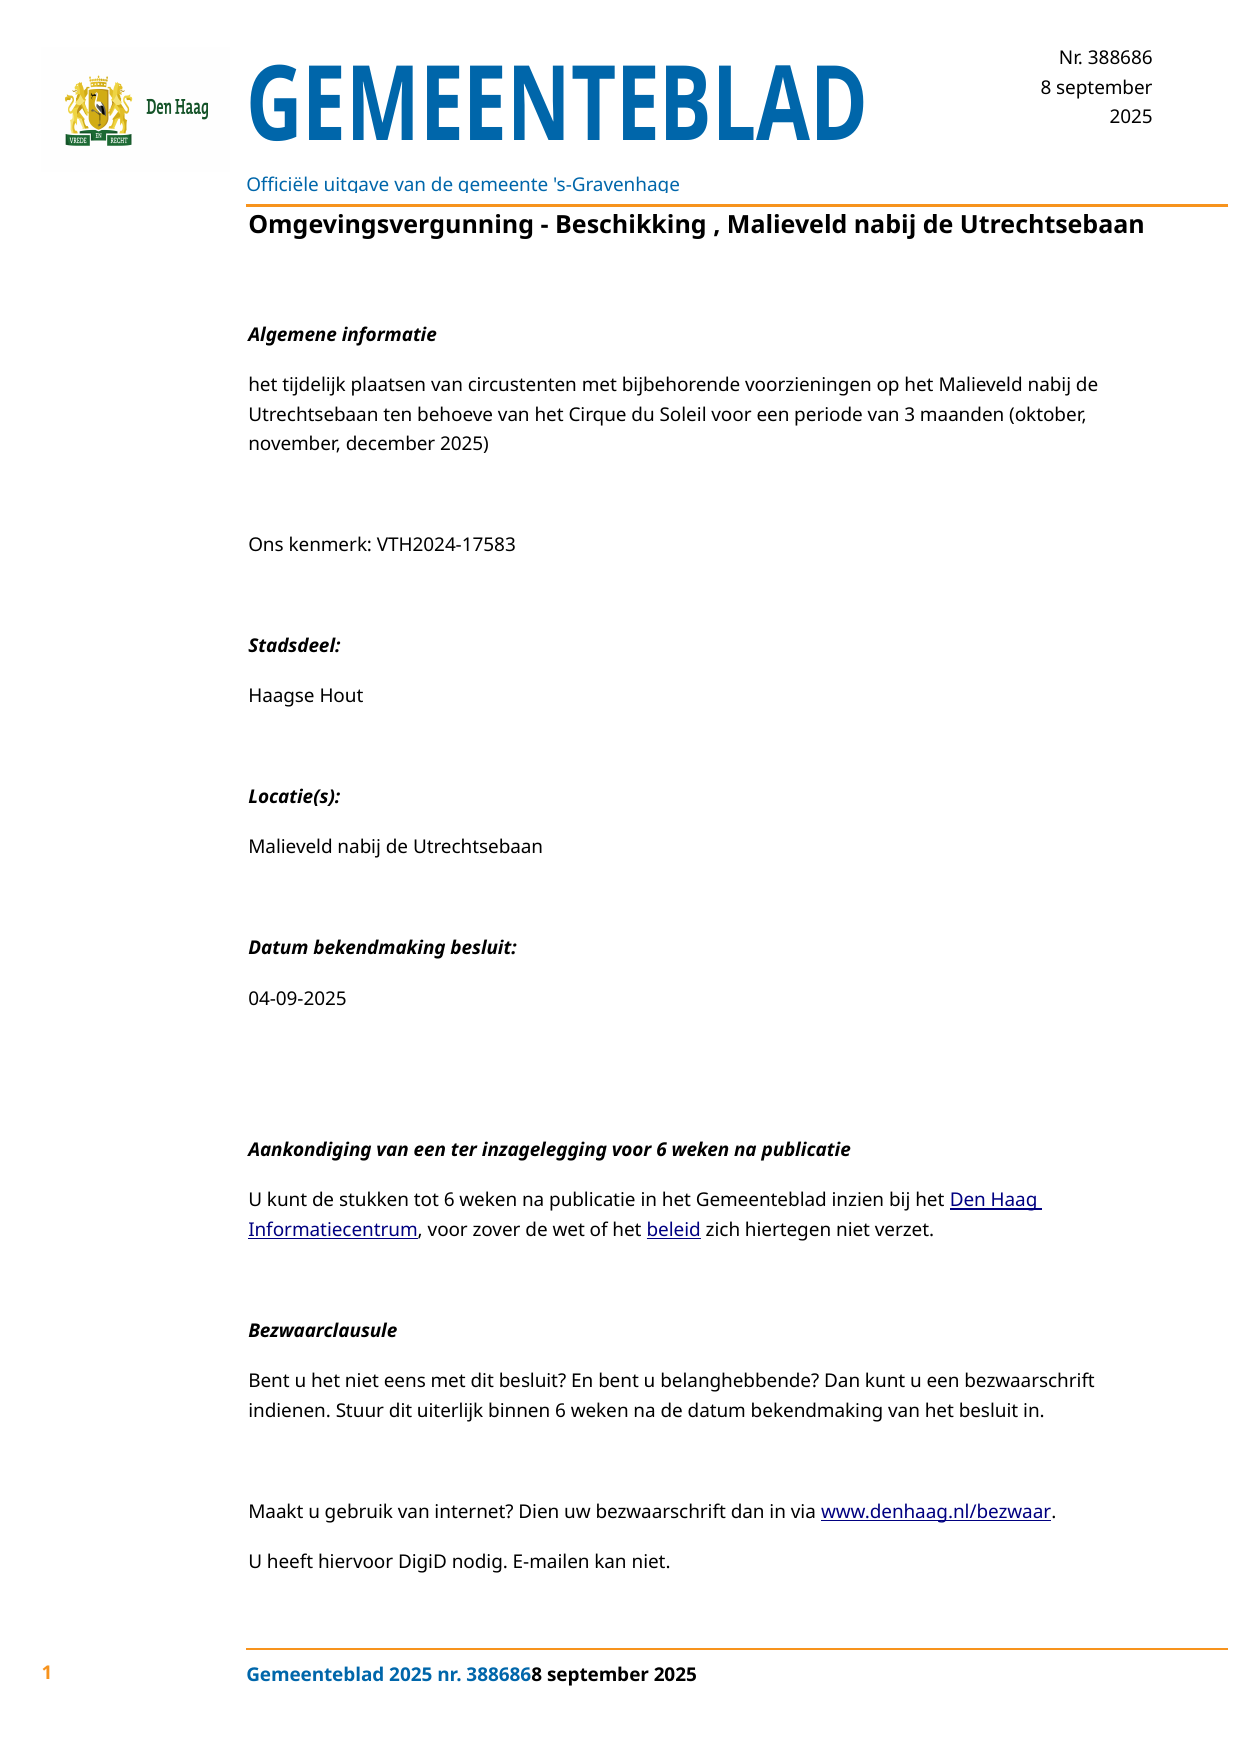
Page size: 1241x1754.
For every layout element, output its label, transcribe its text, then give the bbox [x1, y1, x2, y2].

text Algemene informatie [248, 321, 1152, 346]
text het tijdelijk plaatsen van circustenten met bijbehorende voorzieningen op het Malieveld nabij de Utrechtsebaan ten behoeve van het Cirque du Soleil voor een periode van 3 maanden (oktober, november, december 2025) [248, 371, 1152, 456]
text Bent u het niet eens met dit besluit? En bent u belanghebbende? Dan kunt u een bezwaarschrift indienen. Stuur dit uiterlijk binnen 6 weken na de datum bekendmaking van het besluit in. [248, 1367, 1152, 1423]
picture [41, 47, 231, 172]
text 04-09-2025 [248, 985, 1152, 1011]
text Aankondiging van een ter inzagelegging voor 6 weken na publicatie [248, 1136, 1152, 1162]
text Datum bekendmaking besluit: [248, 934, 1152, 960]
text Stadsdeel: [248, 632, 1152, 658]
text Haagse Hout [248, 682, 1152, 708]
text Maakt u gebruik van internet? Dien uw bezwaarschrift dan in via www.denhaag.nl/bezwaar. [248, 1498, 1152, 1523]
text Bezwaarclausule [248, 1317, 1152, 1343]
text Omgevingsvergunning - Beschikking , Malieveld nabij de Utrechtsebaan [248, 207, 1152, 241]
text U heeft hiervoor DigiD nodig. E-mailen kan niet. [248, 1548, 1152, 1574]
text U kunt de stukken tot 6 weken na publicatie in het Gemeenteblad inzien bij het Den Haag Informatiecentrum, voor zover de wet of het beleid zich hiertegen niet verzet. [248, 1187, 1152, 1242]
text Malieveld nabij de Utrechtsebaan [248, 834, 1152, 859]
text Ons kenmerk: VTH2024-17583 [248, 531, 1152, 557]
text Locatie(s): [248, 783, 1152, 809]
